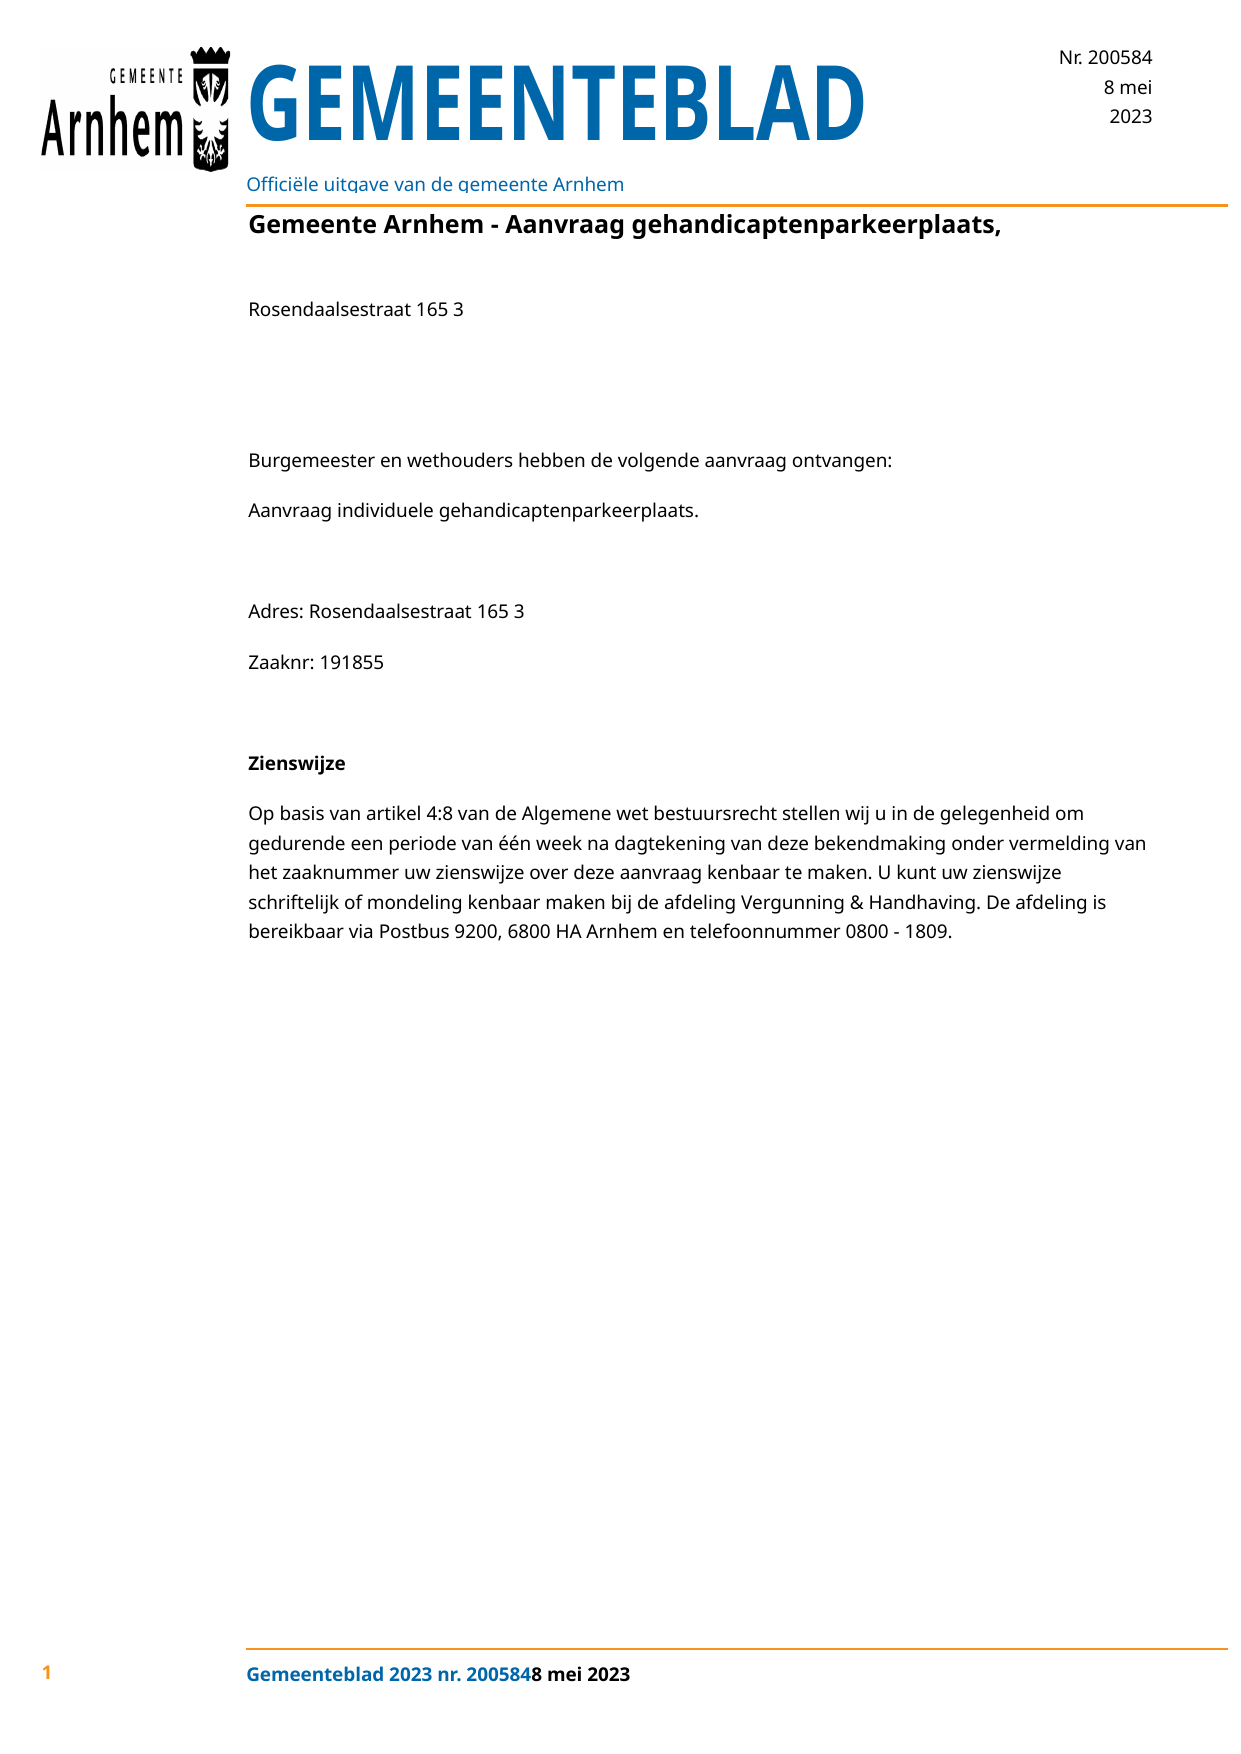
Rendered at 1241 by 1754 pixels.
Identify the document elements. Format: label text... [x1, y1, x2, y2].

picture [41, 47, 231, 172]
text Op basis van artikel 4:8 van de Algemene wet bestuursrecht stellen wij u in de gelegenheid om gedurende een periode van één week na dagtekening van deze bekendmaking onder vermelding van het zaaknummer uw zienswijze over deze aanvraag kenbaar te maken. U kunt uw zienswijze schriftelijk of mondeling kenbaar maken bij de afdeling Vergunning & Handhaving. De afdeling is bereikbaar via Postbus 9200, 6800 HA Arnhem en telefoonnummer 0800 - 1809. [248, 800, 1152, 944]
text Rosendaalsestraat 165 3 [248, 296, 1152, 322]
text Zienswijze [248, 750, 1152, 776]
text Zaaknr: 191855 [248, 649, 1152, 675]
text Burgemeester en wethouders hebben de volgende aanvraag ontvangen: [248, 447, 1152, 473]
text Adres: Rosendaalsestraat 165 3 [248, 598, 1152, 624]
text Aanvraag individuele gehandicaptenparkeerplaats. [248, 498, 1152, 523]
text Gemeente Arnhem - Aanvraag gehandicaptenparkeerplaats, [248, 207, 1152, 241]
